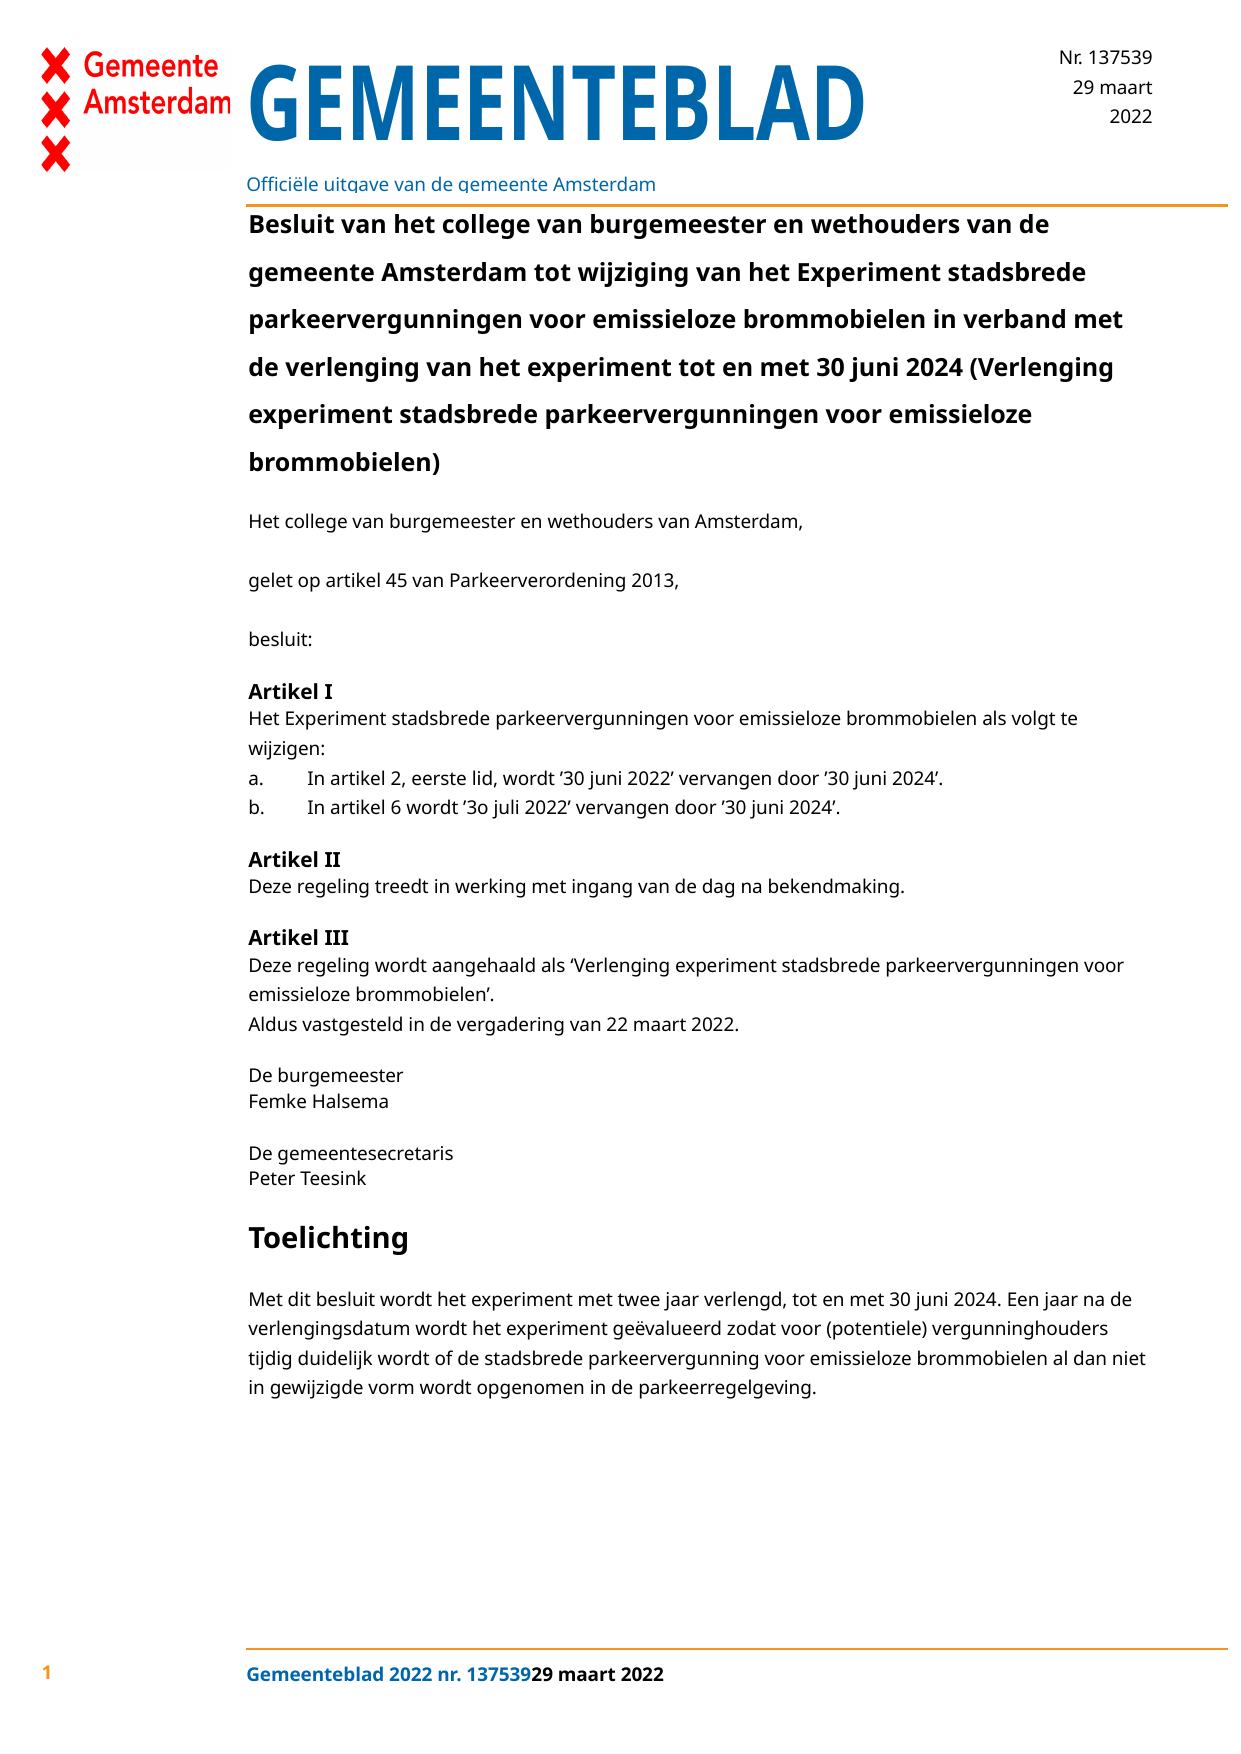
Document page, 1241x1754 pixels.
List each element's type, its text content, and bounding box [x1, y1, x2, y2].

text Peter Teesink [248, 1166, 1152, 1191]
picture [41, 47, 231, 172]
text Het Experiment stadsbrede parkeervergunningen voor emissieloze brommobielen als volgt te wijzigen: [248, 706, 1152, 761]
text De gemeentesecretaris [248, 1140, 1152, 1166]
text Artikel I [248, 677, 1152, 706]
text Deze regeling wordt aangehaald als ‘Verlenging experiment stadsbrede parkeervergunningen voor emissieloze brommobielen’. [248, 952, 1152, 1007]
list In artikel 6 wordt ’3o juli 2022’ vervangen door ’30 juni 2024’. [248, 794, 1152, 820]
text De burgemeester [248, 1063, 1152, 1088]
text Artikel II [248, 845, 1152, 873]
text gelet op artikel 45 van Parkeerverordening 2013, [248, 567, 1152, 593]
list In artikel 2, eerste lid, wordt ’30 juni 2022’ vervangen door ’30 juni 2024’. [248, 765, 1152, 790]
text Deze regeling treedt in werking met ingang van de dag na bekendmaking. [248, 873, 1152, 899]
text besluit: [248, 627, 1152, 652]
text Aldus vastgesteld in de vergadering van 22 maart 2022. [248, 1011, 1152, 1037]
text Met dit besluit wordt het experiment met twee jaar verlengd, tot en met 30 juni 2024. Een jaar na de verlengingsdatum wordt het experiment geëvalueerd zodat voor (potentiele) vergunninghouders tijdig duidelijk wordt of de stadsbrede parkeervergunning voor emissieloze brommobielen al dan niet in gewijzigde vorm wordt opgenomen in de parkeerregelgeving. [248, 1286, 1152, 1400]
text Het college van burgemeester en wethouders van Amsterdam, [248, 508, 1152, 534]
text Femke Halsema [248, 1088, 1152, 1114]
text Toelichting [248, 1217, 1152, 1257]
text Besluit van het college van burgemeester en wethouders van de gemeente Amsterdam tot wijziging van het Experiment stadsbrede parkeervergunningen voor emissieloze brommobielen in verband met de verlenging van het experiment tot en met 30 juni 2024 (Verlenging experiment stadsbrede parkeervergunningen voor emissieloze brommobielen) [248, 207, 1152, 479]
text Artikel III [248, 923, 1152, 952]
